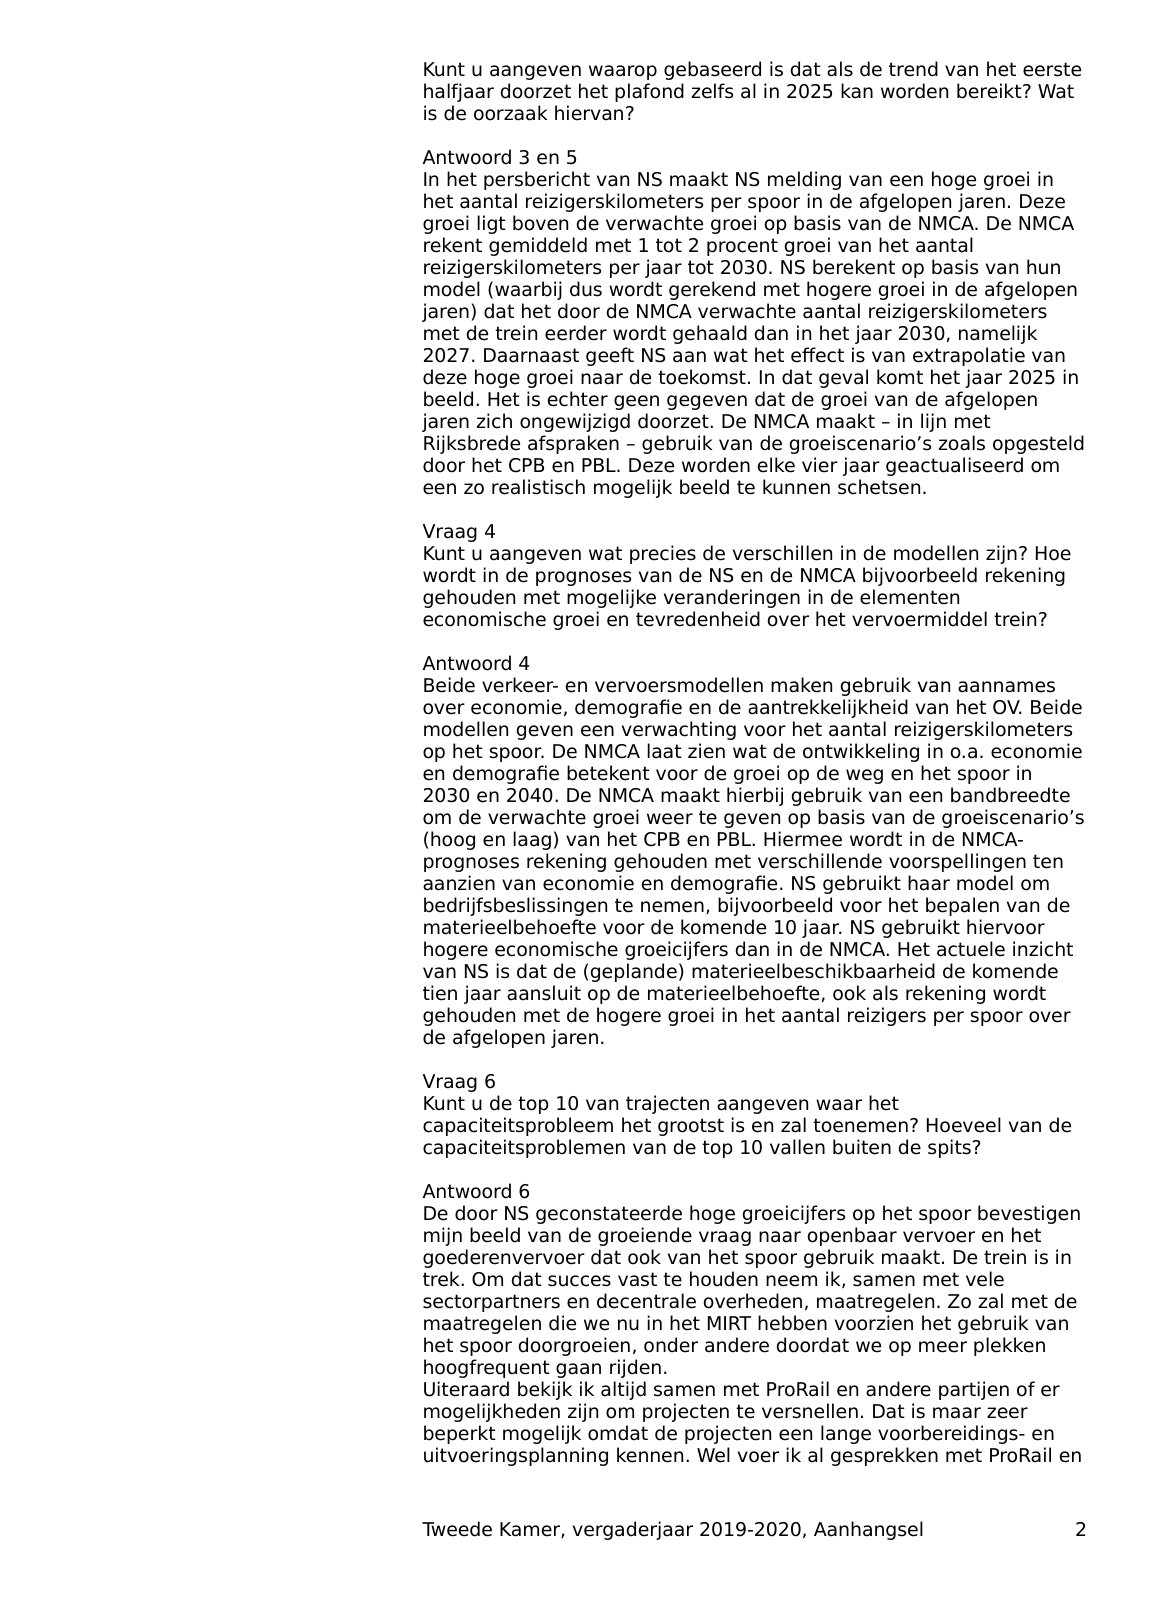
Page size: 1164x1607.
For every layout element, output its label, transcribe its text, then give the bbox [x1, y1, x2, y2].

text Beide verkeer- en vervoersmodellen maken gebruik van aannames over economie, demografie en de aantrekkelijkheid van het OV. Beide modellen geven een verwachting voor het aantal reizigerskilometers op het spoor. De NMCA laat zien wat de ontwikkeling in o.a. economie en demografie betekent voor de groei op de weg en het spoor in 2030 en 2040. De NMCA maakt hierbij gebruik van een bandbreedte om de verwachte groei weer te geven op basis van de groeiscenario’s (hoog en laag) van het CPB en PBL. Hiermee wordt in de NMCA-prognoses rekening gehouden met verschillende voorspellingen ten aanzien van economie en demografie. NS gebruikt haar model om bedrijfsbeslissingen te nemen, bijvoorbeeld voor het bepalen van de materieelbehoefte voor de komende 10 jaar. NS gebruikt hiervoor hogere economische groeicijfers dan in de NMCA. Het actuele inzicht van NS is dat de (geplande) materieelbeschikbaarheid de komende tien jaar aansluit op de materieelbehoefte, ook als rekening wordt gehouden met de hogere groei in het aantal reizigers per spoor over de afgelopen jaren. [422, 675, 1087, 1049]
text De door NS geconstateerde hoge groeicijfers op het spoor bevestigen mijn beeld van de groeiende vraag naar openbaar vervoer en het goederenvervoer dat ook van het spoor gebruik maakt. De trein is in trek. Om dat succes vast te houden neem ik, samen met vele sectorpartners en decentrale overheden, maatregelen. Zo zal met de maatregelen die we nu in het MIRT hebben voorzien het gebruik van het spoor doorgroeien, onder andere doordat we op meer plekken hoogfrequent gaan rijden. [422, 1203, 1087, 1379]
text Kunt u de top 10 van trajecten aangeven waar het capaciteitsprobleem het grootst is en zal toenemen? Hoeveel van de capaciteitsproblemen van de top 10 vallen buiten de spits? [422, 1093, 1087, 1159]
text Vraag 4 [422, 521, 1087, 543]
text Antwoord 4 [422, 653, 1087, 675]
text Vraag 6 [422, 1071, 1087, 1093]
text Kunt u aangeven wat precies de verschillen in de modellen zijn? Hoe wordt in de prognoses van de NS en de NMCA bijvoorbeeld rekening gehouden met mogelijke veranderingen in de elementen economische groei en tevredenheid over het vervoermiddel trein? [422, 543, 1087, 631]
text Antwoord 3 en 5 [422, 147, 1087, 169]
text In het persbericht van NS maakt NS melding van een hoge groei in het aantal reizigerskilometers per spoor in de afgelopen jaren. Deze groei ligt boven de verwachte groei op basis van de NMCA. De NMCA rekent gemiddeld met 1 tot 2 procent groei van het aantal reizigerskilometers per jaar tot 2030. NS berekent op basis van hun model (waarbij dus wordt gerekend met hogere groei in de afgelopen jaren) dat het door de NMCA verwachte aantal reizigerskilometers met de trein eerder wordt gehaald dan in het jaar 2030, namelijk 2027. Daarnaast geeft NS aan wat het effect is van extrapolatie van deze hoge groei naar de toekomst. In dat geval komt het jaar 2025 in beeld. Het is echter geen gegeven dat de groei van de afgelopen jaren zich ongewijzigd doorzet. De NMCA maakt – in lijn met Rijksbrede afspraken – gebruik van de groeiscenario’s zoals opgesteld door het CPB en PBL. Deze worden elke vier jaar geactualiseerd om een zo realistisch mogelijk beeld te kunnen schetsen. [422, 169, 1087, 499]
text Uiteraard bekijk ik altijd samen met ProRail en andere partijen of er mogelijkheden zijn om projecten te versnellen. Dat is maar zeer beperkt mogelijk omdat de projecten een lange voorbereidings- en uitvoeringsplanning kennen. Wel voer ik al gesprekken met ProRail en [422, 1379, 1087, 1467]
text Kunt u aangeven waarop gebaseerd is dat als de trend van het eerste halfjaar doorzet het plafond zelfs al in 2025 kan worden bereikt? Wat is de oorzaak hiervan? [422, 59, 1087, 125]
text Antwoord 6 [422, 1181, 1087, 1203]
